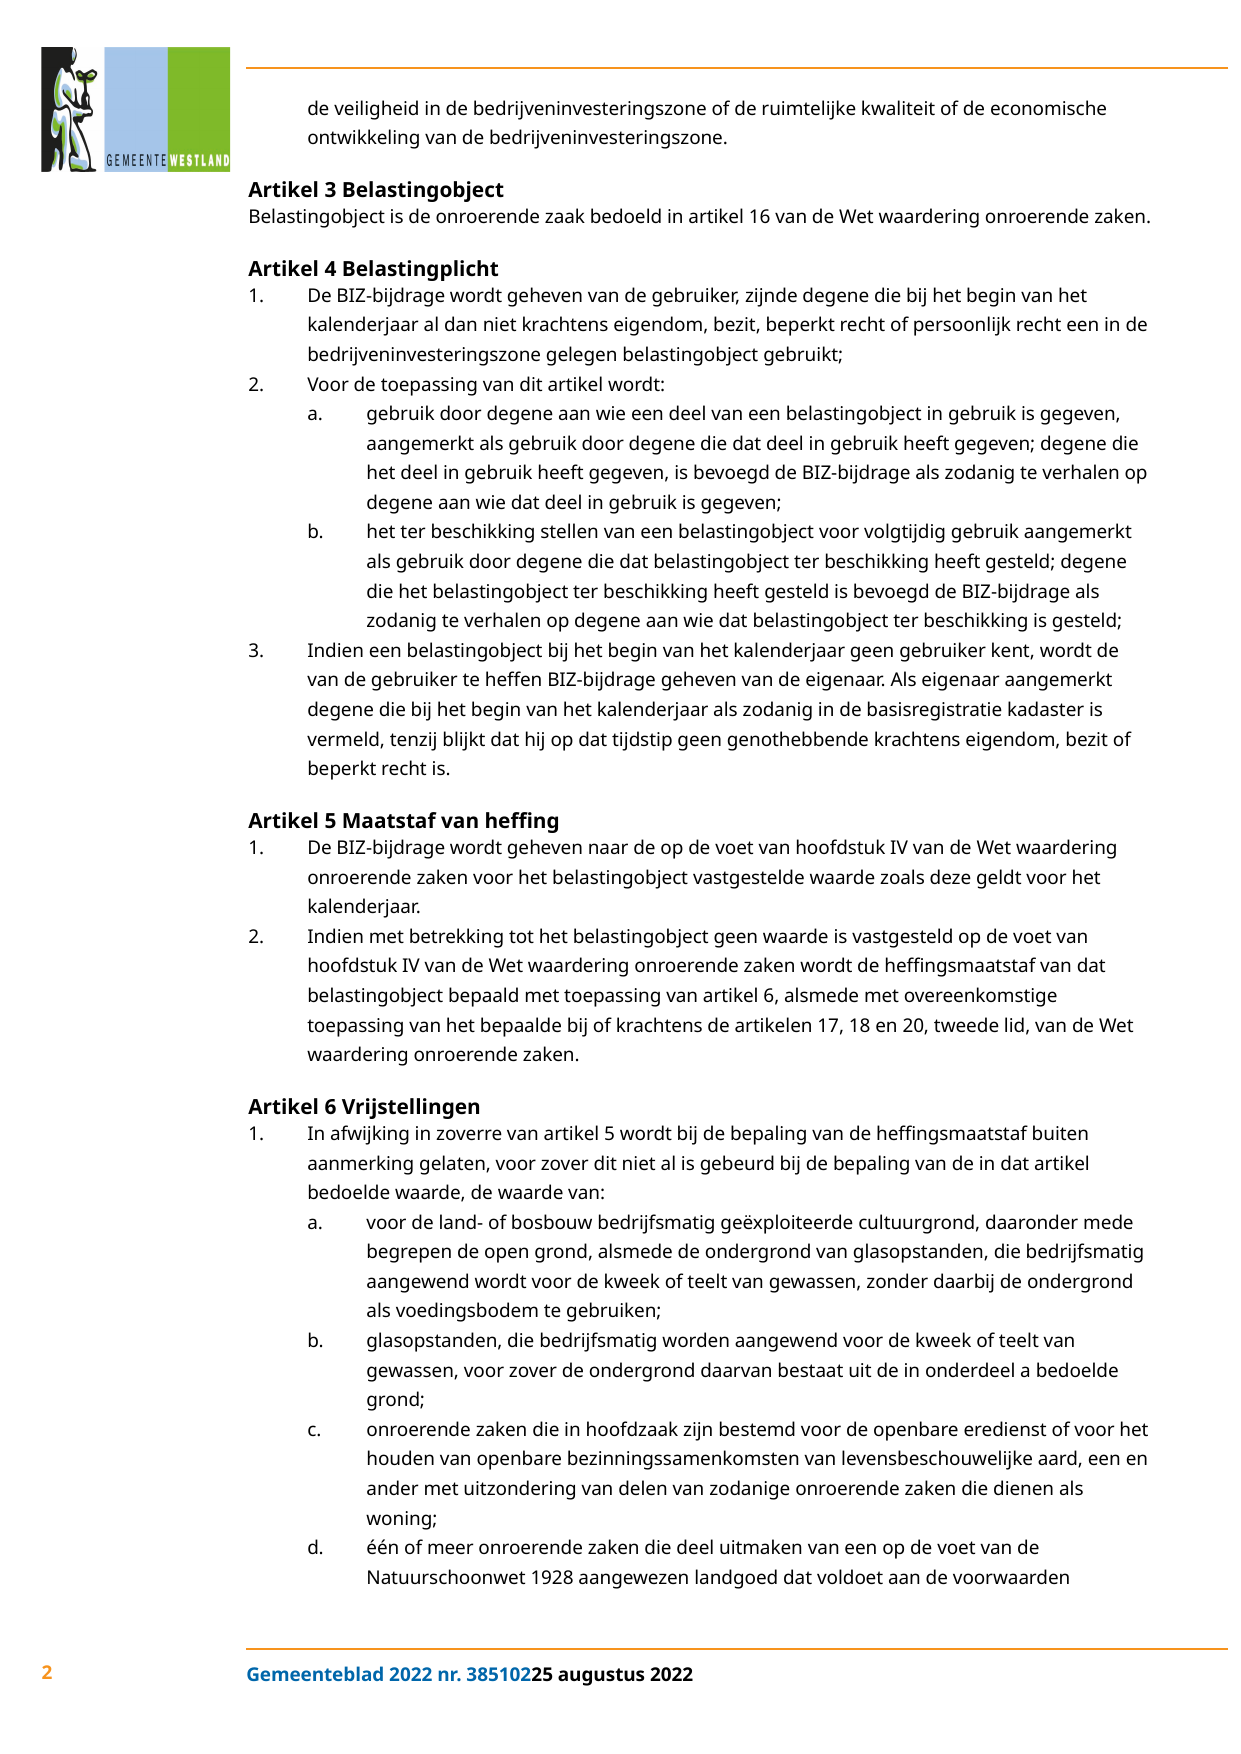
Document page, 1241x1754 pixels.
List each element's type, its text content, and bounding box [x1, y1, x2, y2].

list gebruik door degene aan wie een deel van een belastingobject in gebruik is gegeven, aangemerkt als gebruik door degene die dat deel in gebruik heeft gegeven; degene die het deel in gebruik heeft gegeven, is bevoegd de BIZ-bijdrage als zodanig te verhalen op degene aan wie dat deel in gebruik is gegeven; [307, 400, 1152, 515]
text Belastingobject is de onroerende zaak bedoeld in artikel 16 van de Wet waardering onroerende zaken. [248, 203, 1152, 229]
text Artikel 6 Vrijstellingen [248, 1092, 1152, 1120]
list glasopstanden, die bedrijfsmatig worden aangewend voor de kweek of teelt van gewassen, voor zover de ondergrond daarvan bestaat uit de in onderdeel a bedoelde grond; [307, 1327, 1152, 1412]
list onroerende zaken die in hoofdzaak zijn bestemd voor de openbare eredienst of voor het houden van openbare bezinningssamenkomsten van levensbeschouwelijke aard, een en ander met uitzondering van delen van zodanige onroerende zaken die dienen als woning; [307, 1416, 1152, 1531]
list De BIZ-bijdrage wordt geheven van de gebruiker, zijnde degene die bij het begin van het kalenderjaar al dan niet krachtens eigendom, bezit, beperkt recht of persoonlijk recht een in de bedrijveninvesteringszone gelegen belastingobject gebruikt; [248, 282, 1152, 367]
picture [41, 47, 231, 172]
text Artikel 4 Belastingplicht [248, 254, 1152, 282]
list In afwijking in zoverre van artikel 5 wordt bij de bepaling van de heffingsmaatstaf buiten aanmerking gelaten, voor zover dit niet al is gebeurd bij de bepaling van de in dat artikel bedoelde waarde, de waarde van: [248, 1120, 1152, 1205]
text Artikel 3 Belastingobject [248, 175, 1152, 203]
list de veiligheid in de bedrijveninvesteringszone of de ruimtelijke kwaliteit of de economische ontwikkeling van de bedrijveninvesteringszone. [248, 95, 1152, 150]
list één of meer onroerende zaken die deel uitmaken van een op de voet van de Natuurschoonwet 1928 aangewezen landgoed dat voldoet aan de voorwaarden [307, 1534, 1152, 1590]
list De BIZ-bijdrage wordt geheven naar de op de voet van hoofdstuk IV van de Wet waardering onroerende zaken voor het belastingobject vastgestelde waarde zoals deze geldt voor het kalenderjaar. [248, 834, 1152, 919]
list Indien een belastingobject bij het begin van het kalenderjaar geen gebruiker kent, wordt de van de gebruiker te heffen BIZ-bijdrage geheven van de eigenaar. Als eigenaar aangemerkt degene die bij het begin van het kalenderjaar als zodanig in de basisregistratie kadaster is vermeld, tenzij blijkt dat hij op dat tijdstip geen genothebbende krachtens eigendom, bezit of beperkt recht is. [248, 637, 1152, 781]
list Indien met betrekking tot het belastingobject geen waarde is vastgesteld op de voet van hoofdstuk IV van de Wet waardering onroerende zaken wordt de heffingsmaatstaf van dat belastingobject bepaald met toepassing van artikel 6, alsmede met overeenkomstige toepassing van het bepaalde bij of krachtens de artikelen 17, 18 en 20, tweede lid, van de Wet waardering onroerende zaken. [248, 923, 1152, 1067]
list voor de land- of bosbouw bedrijfsmatig geëxploiteerde cultuurgrond, daaronder mede begrepen de open grond, alsmede de ondergrond van glasopstanden, die bedrijfsmatig aangewend wordt voor de kweek of teelt van gewassen, zonder daarbij de ondergrond als voedingsbodem te gebruiken; [307, 1209, 1152, 1323]
list het ter beschikking stellen van een belastingobject voor volgtijdig gebruik aangemerkt als gebruik door degene die dat belastingobject ter beschikking heeft gesteld; degene die het belastingobject ter beschikking heeft gesteld is bevoegd de BIZ-bijdrage als zodanig te verhalen op degene aan wie dat belastingobject ter beschikking is gesteld; [307, 519, 1152, 633]
text Artikel 5 Maatstaf van heffing [248, 806, 1152, 834]
list Voor de toepassing van dit artikel wordt: [248, 371, 1152, 397]
